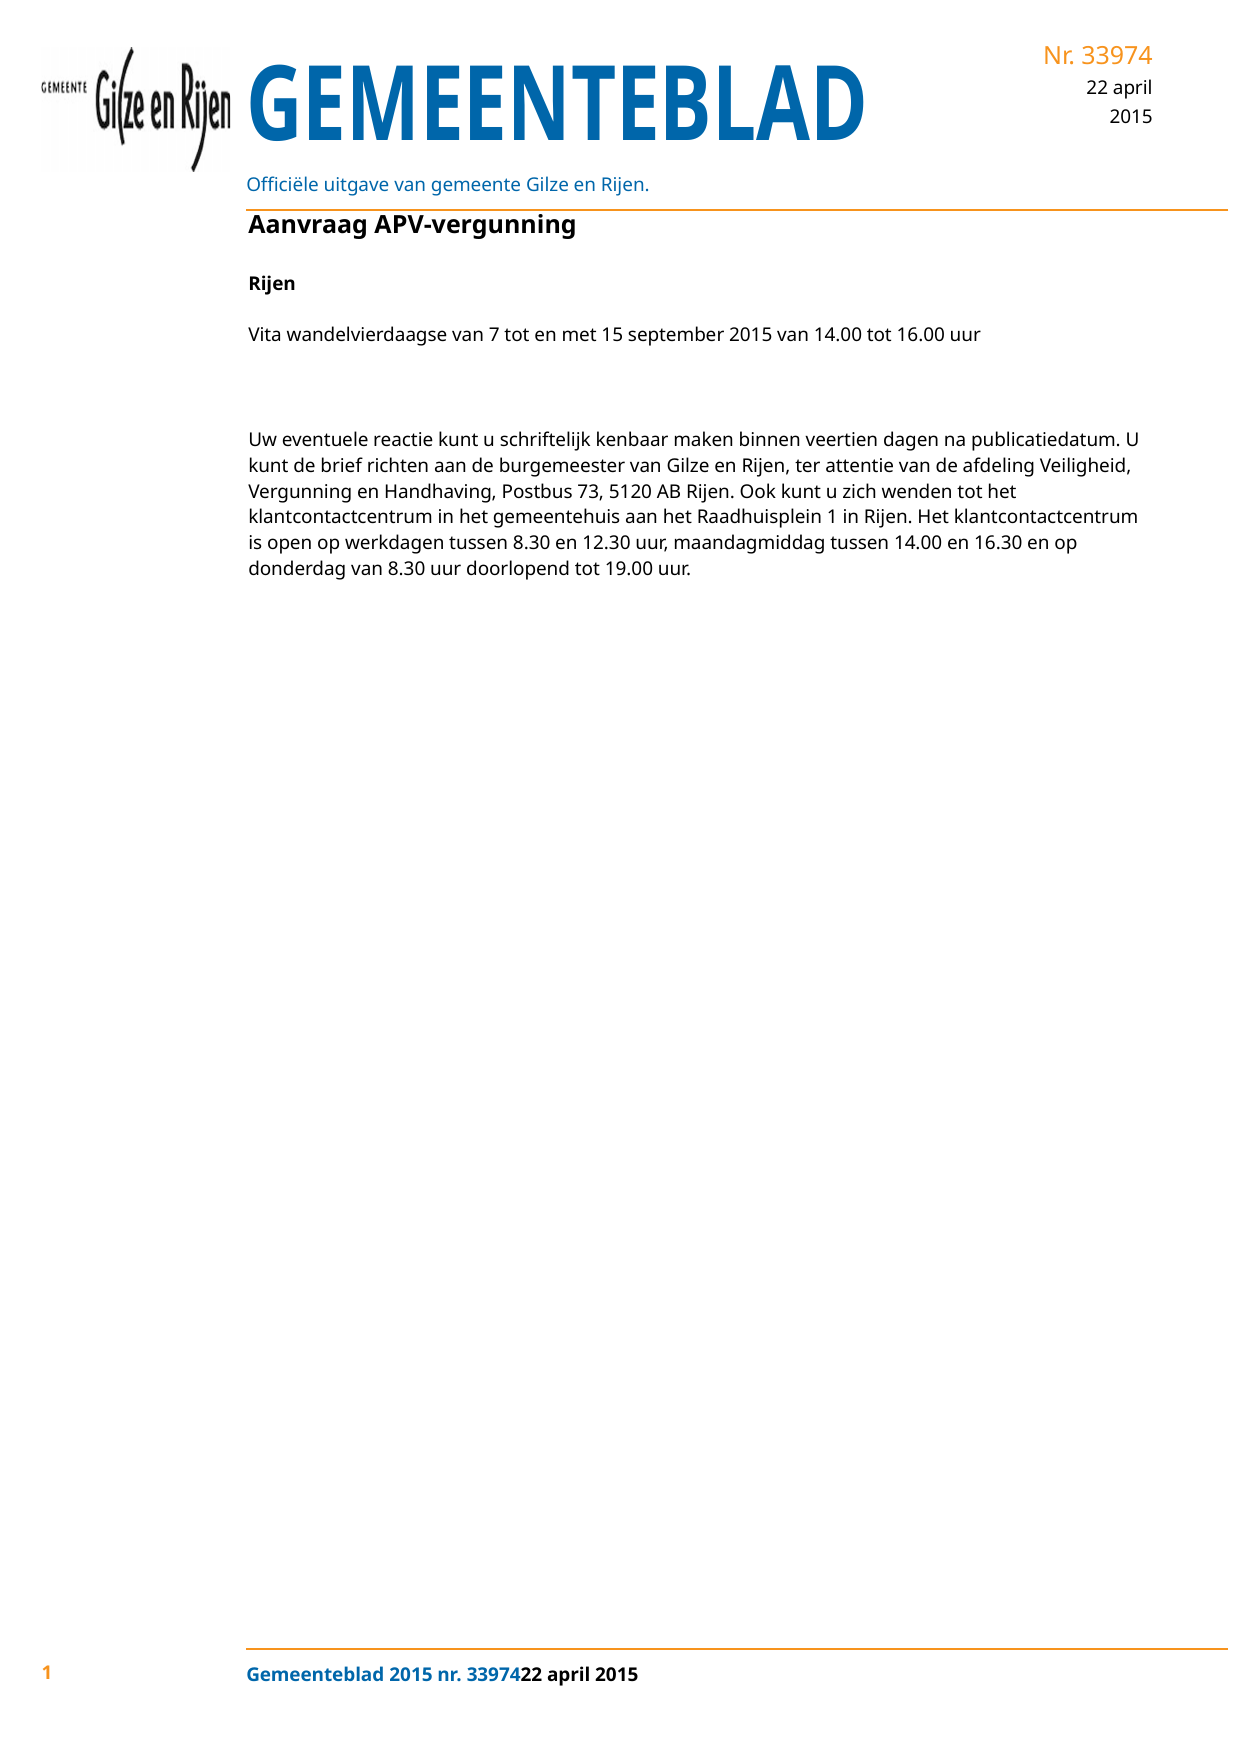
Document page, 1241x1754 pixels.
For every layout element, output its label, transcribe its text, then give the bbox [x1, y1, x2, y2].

text Uw eventuele reactie kunt u schriftelijk kenbaar maken binnen veertien dagen na publicatiedatum. U kunt de brief richten aan de burgemeester van Gilze en Rijen, ter attentie van de afdeling Veiligheid, Vergunning en Handhaving, Postbus 73, 5120 AB Rijen. Ook kunt u zich wenden tot het klantcontactcentrum in het gemeentehuis aan het Raadhuisplein 1 in Rijen. Het klantcontactcentrum is open op werkdagen tussen 8.30 en 12.30 uur, maandagmiddag tussen 14.00 en 16.30 en op donderdag van 8.30 uur doorlopend tot 19.00 uur. [248, 426, 1152, 581]
text Rijen [248, 270, 1152, 296]
text Aanvraag APV-vergunning [248, 211, 1152, 241]
text Vita wandelvierdaagse van 7 tot en met 15 september 2015 van 14.00 tot 16.00 uur [248, 321, 1152, 346]
picture [41, 47, 231, 172]
